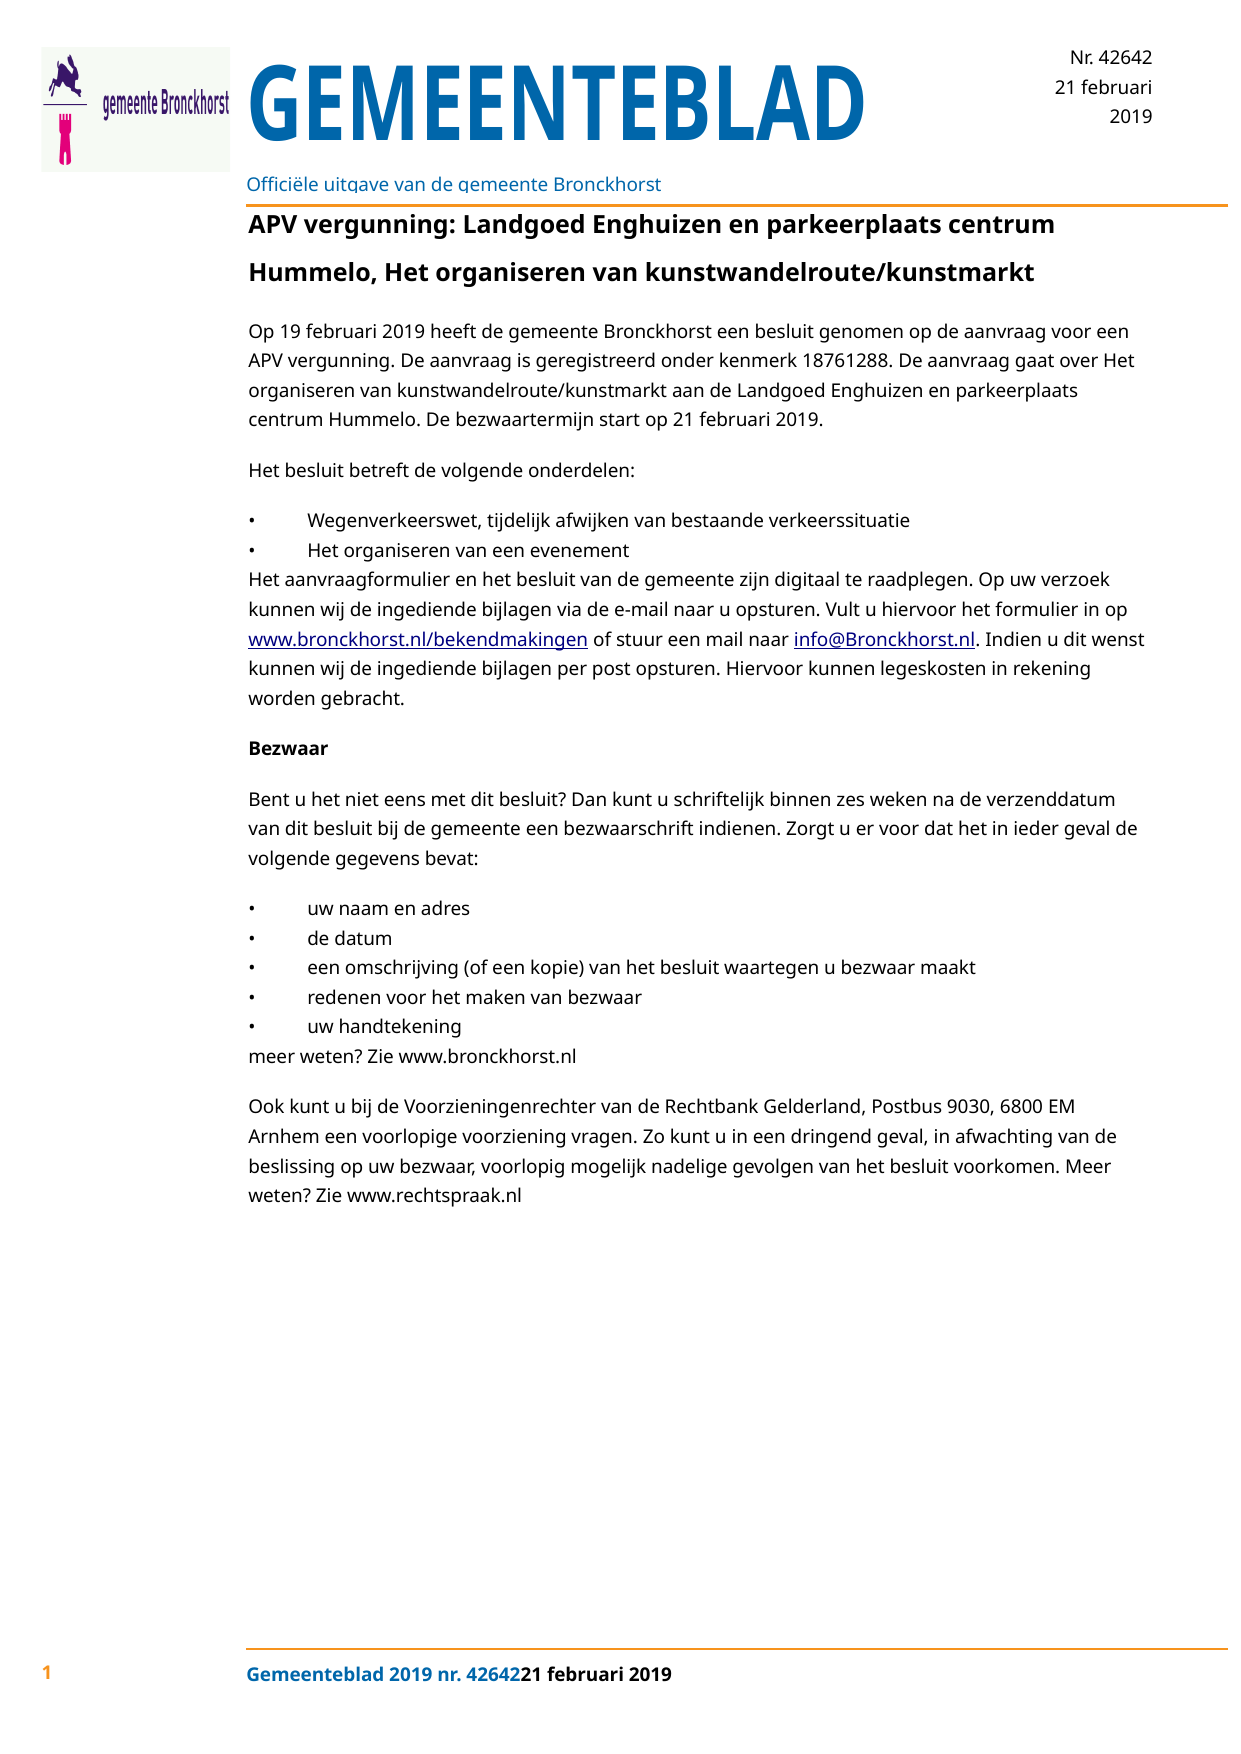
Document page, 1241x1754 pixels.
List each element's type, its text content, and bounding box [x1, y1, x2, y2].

text Bezwaar [248, 735, 1152, 761]
picture [41, 47, 231, 172]
text Het besluit betreft de volgende onderdelen: [248, 457, 1152, 483]
text Bent u het niet eens met dit besluit? Dan kunt u schriftelijk binnen zes weken na de verzenddatum van dit besluit bij de gemeente een bezwaarschrift indienen. Zorgt u er voor dat het in ieder geval de volgende gegevens bevat: [248, 786, 1152, 871]
list redenen voor het maken van bezwaar [248, 984, 1152, 1010]
text Het aanvraagformulier en het besluit van de gemeente zijn digitaal te raadplegen. Op uw verzoek kunnen wij de ingediende bijlagen via de e-mail naar u opsturen. Vult u hiervoor het formulier in op www.bronckhorst.nl/bekendmakingen of stuur een mail naar info@Bronckhorst.nl. Indien u dit wenst kunnen wij de ingediende bijlagen per post opsturen. Hiervoor kunnen legeskosten in rekening worden gebracht. [248, 567, 1152, 711]
list Het organiseren van een evenement [248, 537, 1152, 563]
text Ook kunt u bij de Voorzieningenrechter van de Rechtbank Gelderland, Postbus 9030, 6800 EM Arnhem een voorlopige voorziening vragen. Zo kunt u in een dringend geval, in afwachting van de beslissing op uw bezwaar, voorlopig mogelijk nadelige gevolgen van het besluit voorkomen. Meer weten? Zie www.rechtspraak.nl [248, 1094, 1152, 1208]
list uw naam en adres [248, 895, 1152, 921]
list Wegenverkeerswet, tijdelijk afwijken van bestaande verkeerssituatie [248, 507, 1152, 533]
text Op 19 februari 2019 heeft de gemeente Bronckhorst een besluit genomen op de aanvraag voor een APV vergunning. De aanvraag is geregistreerd onder kenmerk 18761288. De aanvraag gaat over Het organiseren van kunstwandelroute/kunstmarkt aan de Landgoed Enghuizen en parkeerplaats centrum Hummelo. De bezwaartermijn start op 21 februari 2019. [248, 318, 1152, 432]
list een omschrijving (of een kopie) van het besluit waartegen u bezwaar maakt [248, 954, 1152, 980]
list de datum [248, 925, 1152, 951]
list uw handtekening [248, 1014, 1152, 1039]
text meer weten? Zie www.bronckhorst.nl [248, 1043, 1152, 1069]
text APV vergunning: Landgoed Enghuizen en parkeerplaats centrum Hummelo, Het organiseren van kunstwandelroute/kunstmarkt [248, 207, 1152, 288]
